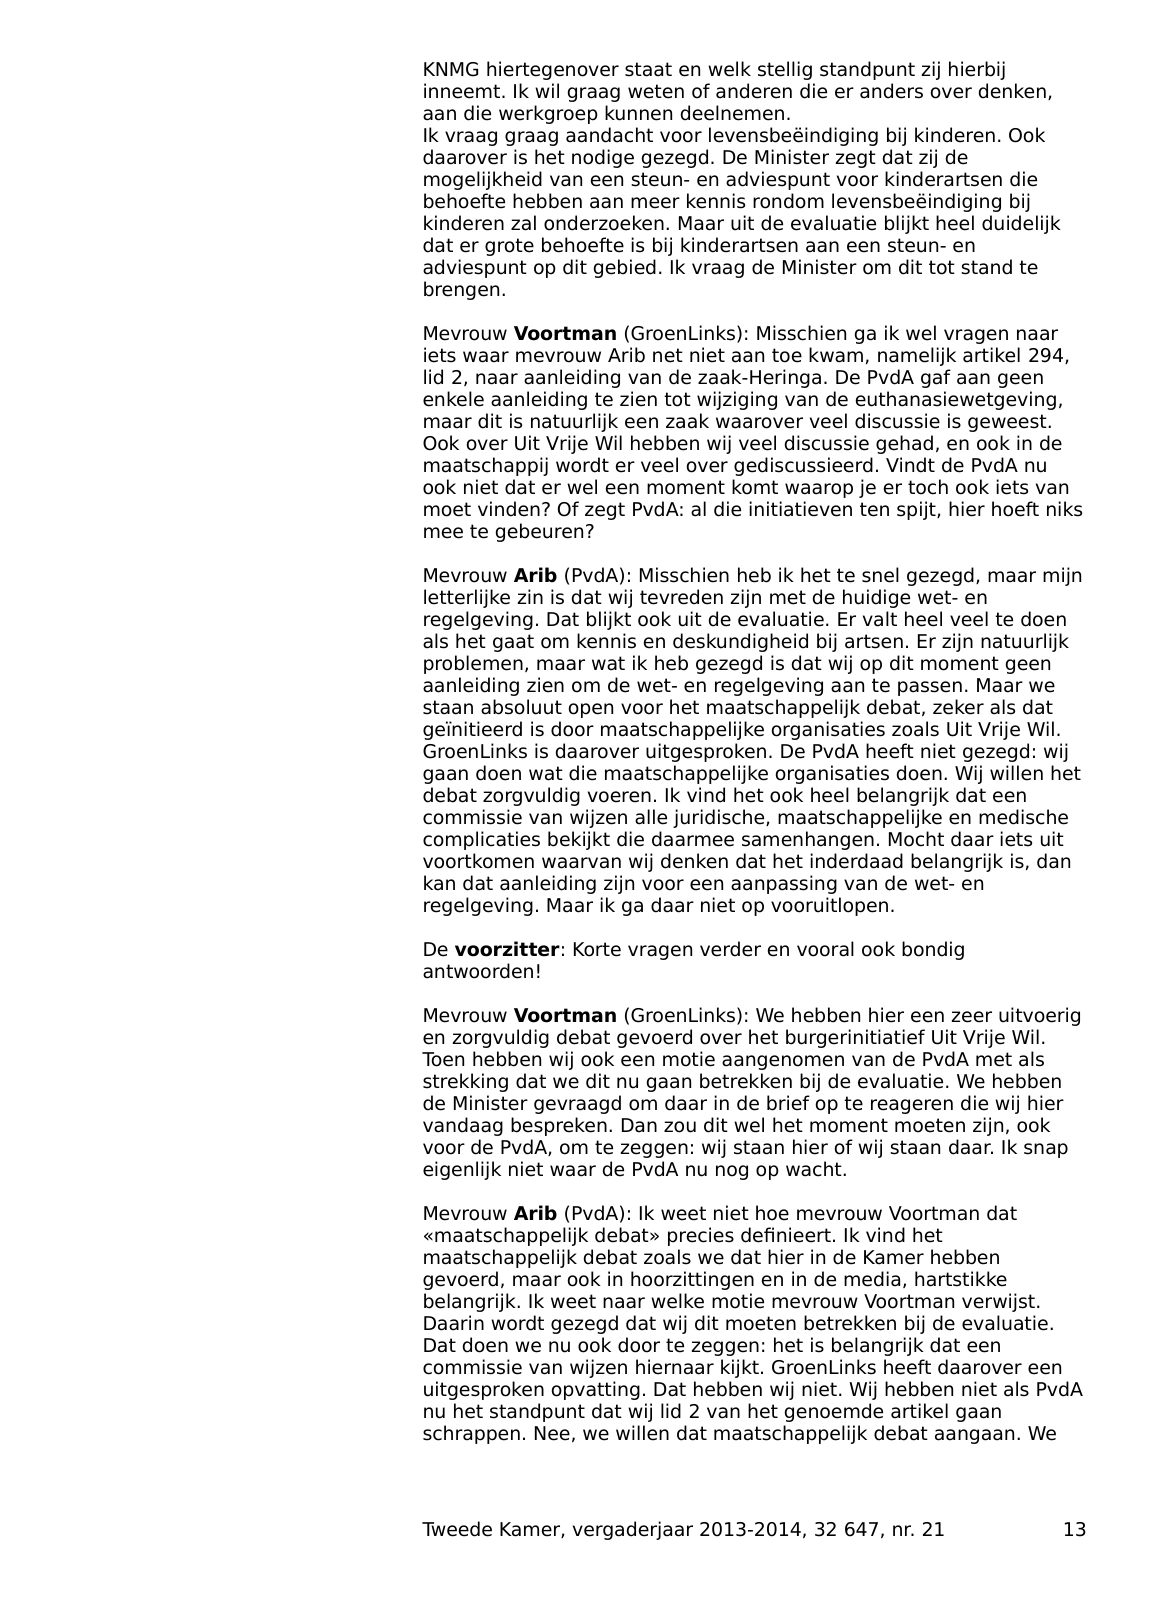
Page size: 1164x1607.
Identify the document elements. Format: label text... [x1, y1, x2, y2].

text Mevrouw Voortman (GroenLinks): We hebben hier een zeer uitvoerig en zorgvuldig debat gevoerd over het burgerinitiatief Uit Vrije Wil. Toen hebben wij ook een motie aangenomen van de PvdA met als strekking dat we dit nu gaan betrekken bij de evaluatie. We hebben de Minister gevraagd om daar in de brief op te reageren die wij hier vandaag bespreken. Dan zou dit wel het moment moeten zijn, ook voor de PvdA, om te zeggen: wij staan hier of wij staan daar. Ik snap eigenlijk niet waar de PvdA nu nog op wacht. [422, 1005, 1087, 1181]
text De voorzitter: Korte vragen verder en vooral ook bondig antwoorden! [422, 939, 1087, 983]
text KNMG hiertegenover staat en welk stellig standpunt zij hierbij inneemt. Ik wil graag weten of anderen die er anders over denken, aan die werkgroep kunnen deelnemen. [422, 59, 1087, 125]
text Ik vraag graag aandacht voor levensbeëindiging bij kinderen. Ook daarover is het nodige gezegd. De Minister zegt dat zij de mogelijkheid van een steun- en adviespunt voor kinderartsen die behoefte hebben aan meer kennis rondom levensbeëindiging bij kinderen zal onderzoeken. Maar uit de evaluatie blijkt heel duidelijk dat er grote behoefte is bij kinderartsen aan een steun- en adviespunt op dit gebied. Ik vraag de Minister om dit tot stand te brengen. [422, 125, 1087, 301]
text Mevrouw Arib (PvdA): Ik weet niet hoe mevrouw Voortman dat «maatschappelijk debat» precies definieert. Ik vind het maatschappelijk debat zoals we dat hier in de Kamer hebben gevoerd, maar ook in hoorzittingen en in de media, hartstikke belangrijk. Ik weet naar welke motie mevrouw Voortman verwijst. Daarin wordt gezegd dat wij dit moeten betrekken bij de evaluatie. Dat doen we nu ook door te zeggen: het is belangrijk dat een commissie van wijzen hiernaar kijkt. GroenLinks heeft daarover een uitgesproken opvatting. Dat hebben wij niet. Wij hebben niet als PvdA nu het standpunt dat wij lid 2 van het genoemde artikel gaan schrappen. Nee, we willen dat maatschappelijk debat aangaan. We [422, 1203, 1087, 1445]
text Mevrouw Voortman (GroenLinks): Misschien ga ik wel vragen naar iets waar mevrouw Arib net niet aan toe kwam, namelijk artikel 294, lid 2, naar aanleiding van de zaak-Heringa. De PvdA gaf aan geen enkele aanleiding te zien tot wijziging van de euthanasiewetgeving, maar dit is natuurlijk een zaak waarover veel discussie is geweest. Ook over Uit Vrije Wil hebben wij veel discussie gehad, en ook in de maatschappij wordt er veel over gediscussieerd. Vindt de PvdA nu ook niet dat er wel een moment komt waarop je er toch ook iets van moet vinden? Of zegt PvdA: al die initiatieven ten spijt, hier hoeft niks mee te gebeuren? [422, 323, 1087, 543]
text Mevrouw Arib (PvdA): Misschien heb ik het te snel gezegd, maar mijn letterlijke zin is dat wij tevreden zijn met de huidige wet- en regelgeving. Dat blijkt ook uit de evaluatie. Er valt heel veel te doen als het gaat om kennis en deskundigheid bij artsen. Er zijn natuurlijk problemen, maar wat ik heb gezegd is dat wij op dit moment geen aanleiding zien om de wet- en regelgeving aan te passen. Maar we staan absoluut open voor het maatschappelijk debat, zeker als dat geïnitieerd is door maatschappelijke organisaties zoals Uit Vrije Wil. GroenLinks is daarover uitgesproken. De PvdA heeft niet gezegd: wij gaan doen wat die maatschappelijke organisaties doen. Wij willen het debat zorgvuldig voeren. Ik vind het ook heel belangrijk dat een commissie van wijzen alle juridische, maatschappelijke en medische complicaties bekijkt die daarmee samenhangen. Mocht daar iets uit voortkomen waarvan wij denken dat het inderdaad belangrijk is, dan kan dat aanleiding zijn voor een aanpassing van de wet- en regelgeving. Maar ik ga daar niet op vooruitlopen. [422, 565, 1087, 917]
